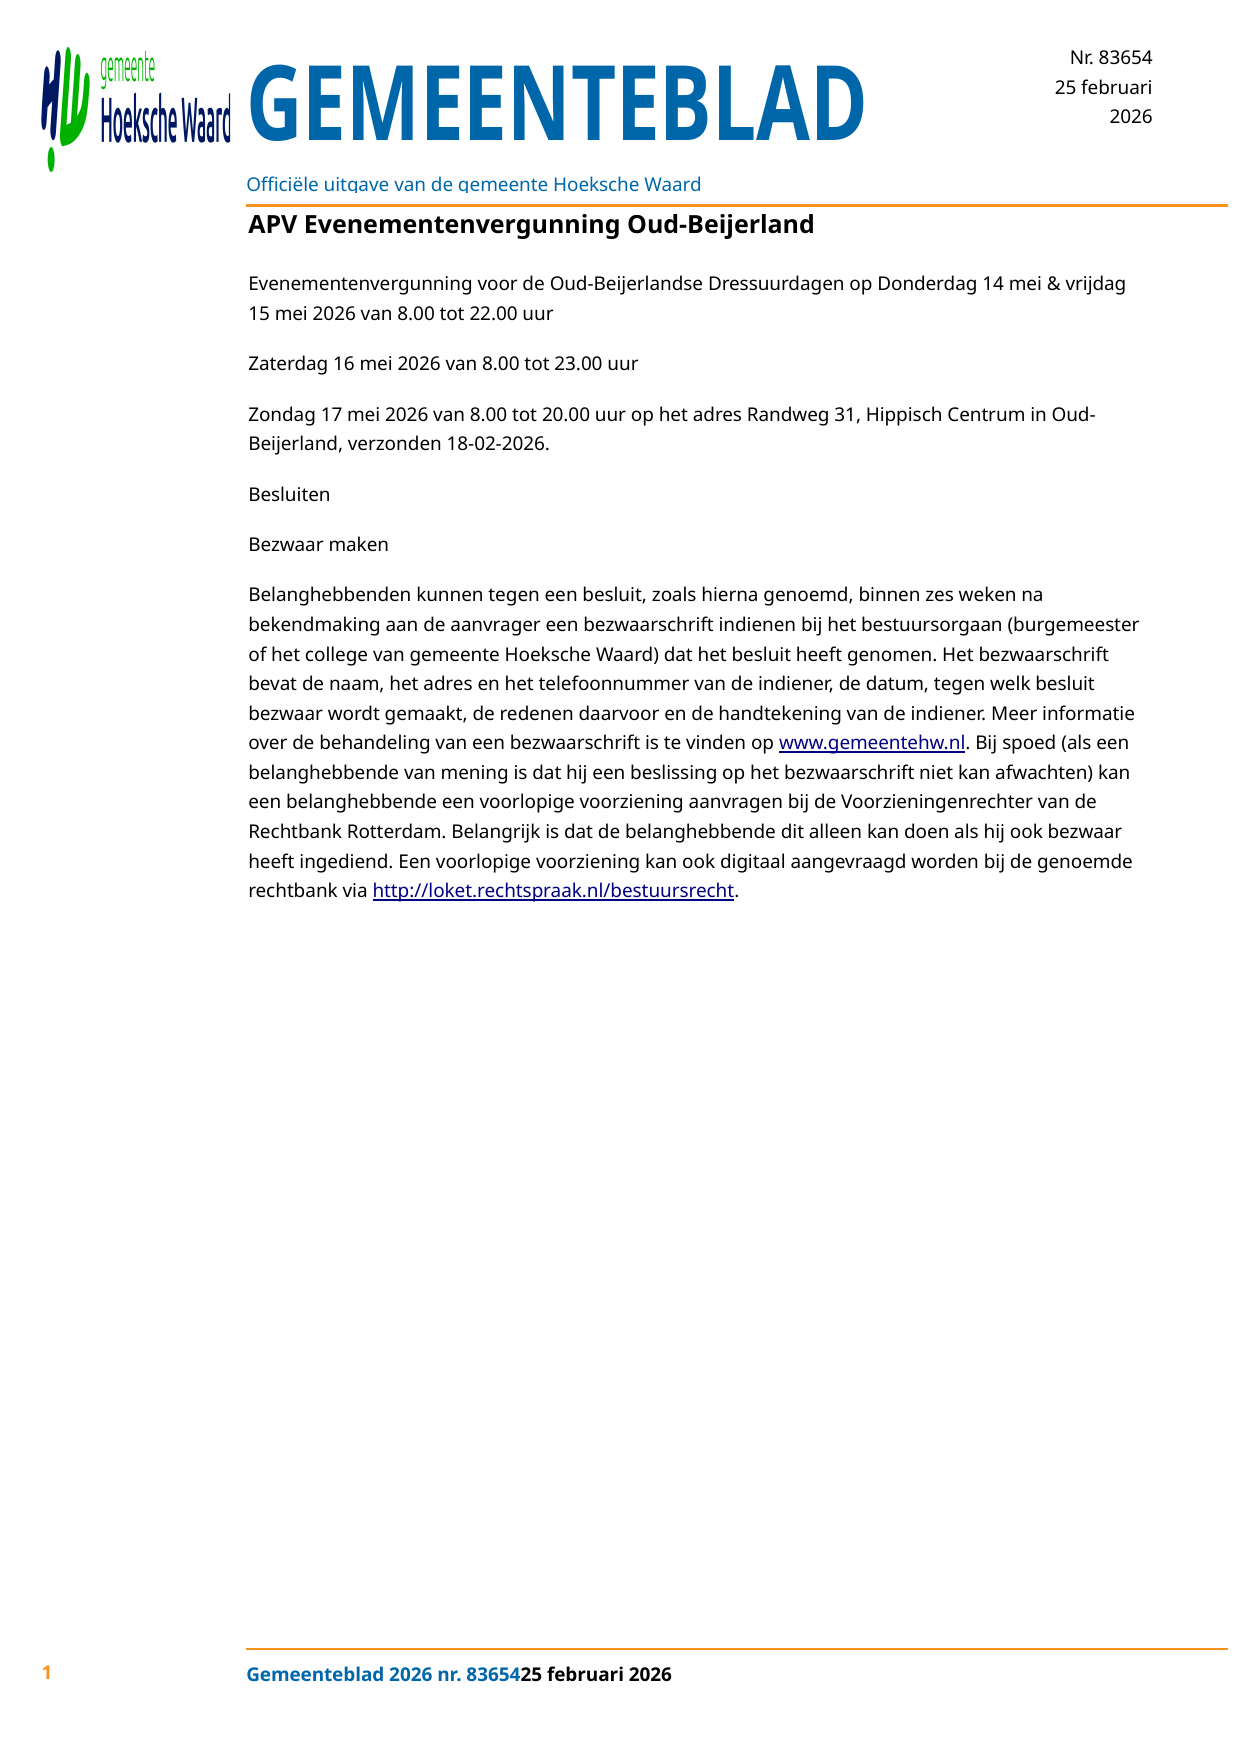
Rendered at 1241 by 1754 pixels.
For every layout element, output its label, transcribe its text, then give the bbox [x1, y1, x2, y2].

text APV Evenementenvergunning Oud-Beijerland [248, 207, 1152, 241]
text Belanghebbenden kunnen tegen een besluit, zoals hierna genoemd, binnen zes weken na bekendmaking aan de aanvrager een bezwaarschrift indienen bij het bestuursorgaan (burgemeester of het college van gemeente Hoeksche Waard) dat het besluit heeft genomen. Het bezwaarschrift bevat de naam, het adres en het telefoonnummer van de indiener, de datum, tegen welk besluit bezwaar wordt gemaakt, de redenen daarvoor en de handtekening van de indiener. Meer informatie over de behandeling van een bezwaarschrift is te vinden op www.gemeentehw.nl. Bij spoed (als een belanghebbende van mening is dat hij een beslissing op het bezwaarschrift niet kan afwachten) kan een belanghebbende een voorlopige voorziening aanvragen bij de Voorzieningenrechter van de Rechtbank Rotterdam. Belangrijk is dat de belanghebbende dit alleen kan doen als hij ook bezwaar heeft ingediend. Een voorlopige voorziening kan ook digitaal aangevraagd worden bij de genoemde rechtbank via http://loket.rechtspraak.nl/bestuursrecht. [248, 582, 1152, 903]
text Besluiten [248, 481, 1152, 506]
text Evenementenvergunning voor de Oud-Beijerlandse Dressuurdagen op Donderdag 14 mei & vrijdag 15 mei 2026 van 8.00 tot 22.00 uur [248, 270, 1152, 326]
text Bezwaar maken [248, 531, 1152, 557]
text Zondag 17 mei 2026 van 8.00 tot 20.00 uur op het adres Randweg 31, Hippisch Centrum in Oud-Beijerland, verzonden 18-02-2026. [248, 401, 1152, 456]
picture [41, 47, 231, 172]
text Zaterdag 16 mei 2026 van 8.00 tot 23.00 uur [248, 350, 1152, 376]
